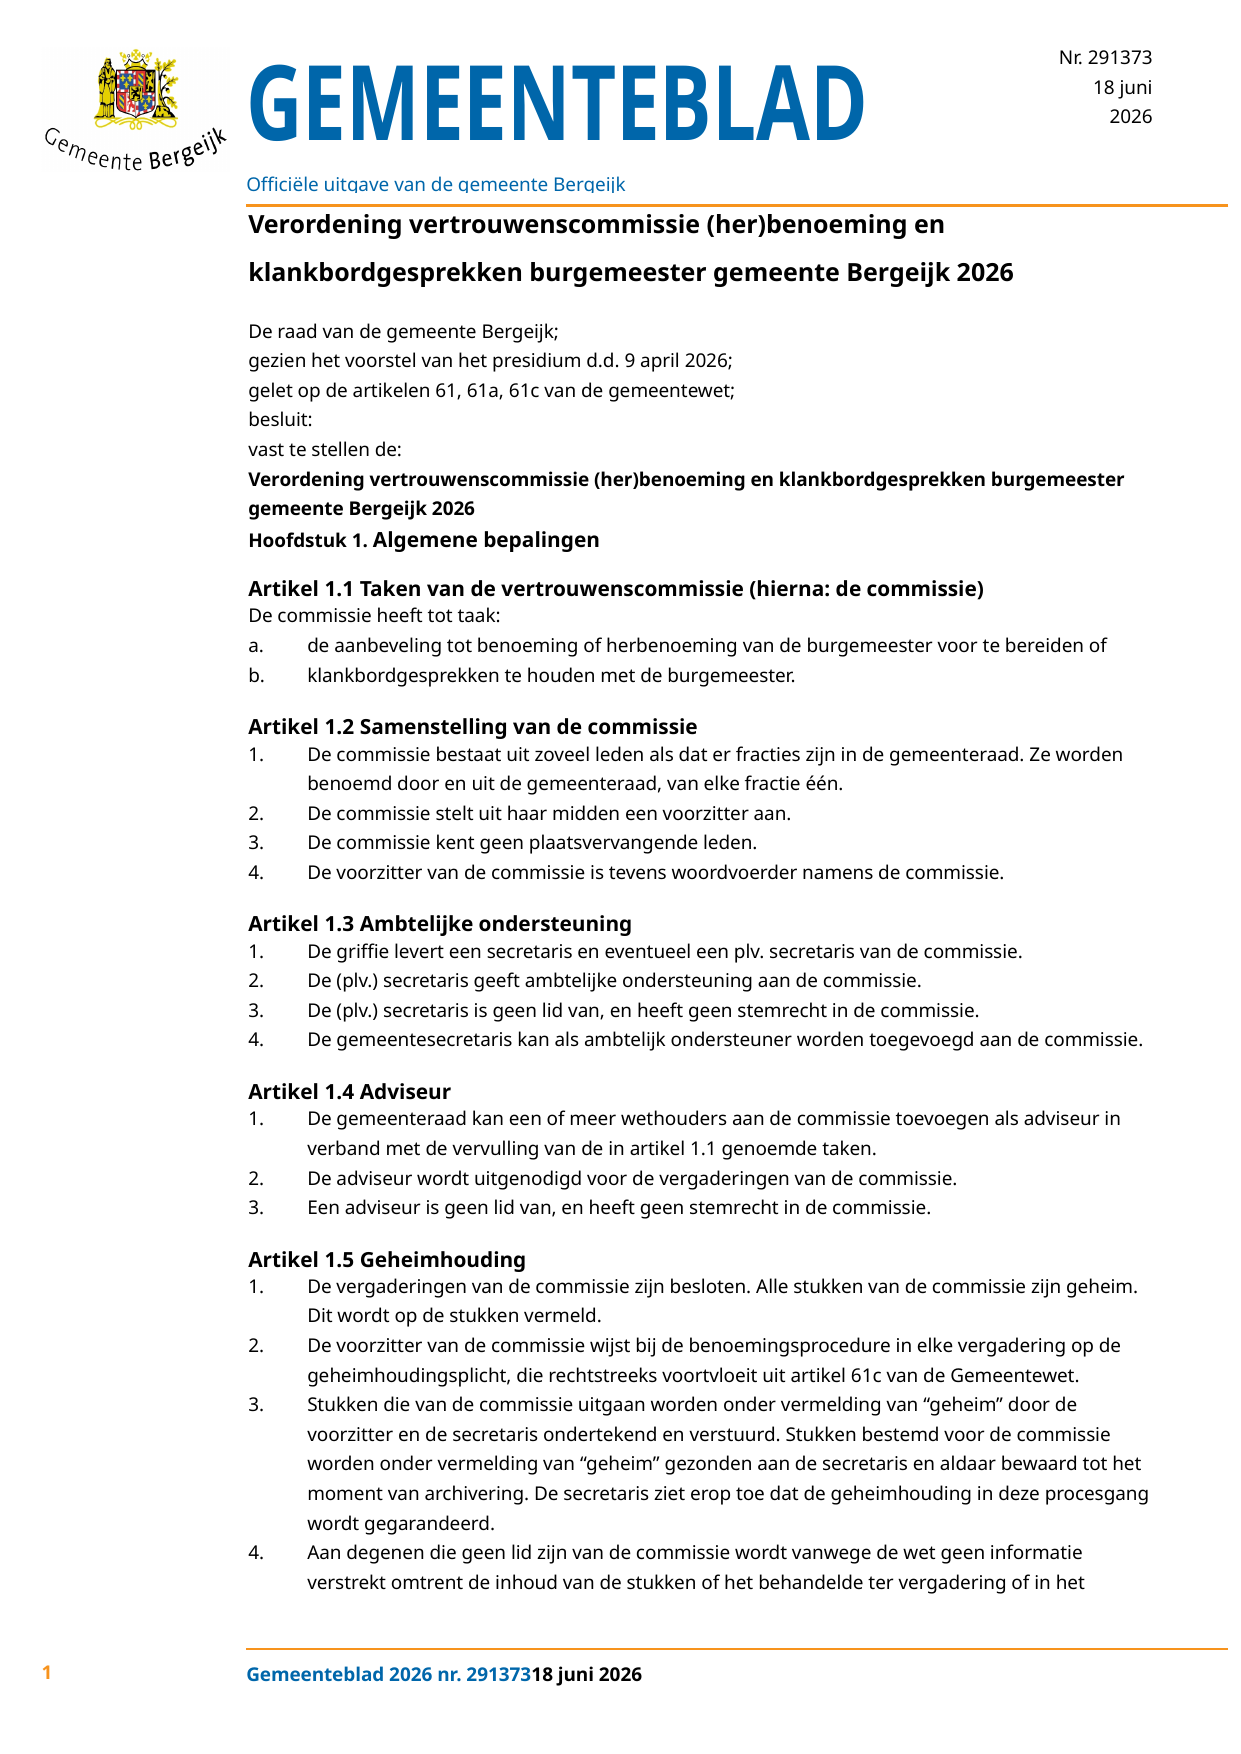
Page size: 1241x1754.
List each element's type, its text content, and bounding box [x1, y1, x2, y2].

list de aanbeveling tot benoeming of herbenoeming van de burgemeester voor te bereiden of [248, 632, 1152, 658]
list Aan degenen die geen lid zijn van de commissie wordt vanwege de wet geen informatie verstrekt omtrent de inhoud van de stukken of het behandelde ter vergadering of in het [248, 1539, 1152, 1595]
text Artikel 1.1 Taken van de vertrouwenscommissie (hierna: de commissie) [248, 574, 1152, 603]
text Verordening vertrouwenscommissie (her)benoeming en klankbordgesprekken burgemeester gemeente Bergeijk 2026 [248, 207, 1152, 288]
text De raad van de gemeente Bergeijk; [248, 318, 1152, 344]
text Artikel 1.4 Adviseur [248, 1077, 1152, 1106]
list De vergaderingen van de commissie zijn besloten. Alle stukken van de commissie zijn geheim. Dit wordt op de stukken vermeld. [248, 1273, 1152, 1328]
text gelet op de artikelen 61, 61a, 61c van de gemeentewet; [248, 377, 1152, 403]
list De gemeentesecretaris kan als ambtelijk ondersteuner worden toegevoegd aan de commissie. [248, 1027, 1152, 1052]
list Een adviseur is geen lid van, en heeft geen stemrecht in de commissie. [248, 1194, 1152, 1220]
text besluit: [248, 407, 1152, 432]
list De gemeenteraad kan een of meer wethouders aan de commissie toevoegen als adviseur in verband met de vervulling van de in artikel 1.1 genoemde taken. [248, 1106, 1152, 1161]
list De (plv.) secretaris is geen lid van, en heeft geen stemrecht in de commissie. [248, 997, 1152, 1023]
text Artikel 1.3 Ambtelijke ondersteuning [248, 909, 1152, 938]
text Artikel 1.5 Geheimhouding [248, 1245, 1152, 1273]
picture [41, 47, 231, 172]
list klankbordgesprekken te houden met de burgemeester. [248, 662, 1152, 688]
list Stukken die van de commissie uitgaan worden onder vermelding van “geheim” door de voorzitter en de secretaris ondertekend en verstuurd. Stukken bestemd voor de commissie worden onder vermelding van “geheim” gezonden aan de secretaris en aldaar bewaard tot het moment van archivering. De secretaris ziet erop toe dat de geheimhouding in deze procesgang wordt gegarandeerd. [248, 1391, 1152, 1536]
list De commissie kent geen plaatsvervangende leden. [248, 829, 1152, 855]
text Verordening vertrouwenscommissie (her)benoeming en klankbordgesprekken burgemeester gemeente Bergeijk 2026 [248, 466, 1152, 521]
list De voorzitter van de commissie is tevens woordvoerder namens de commissie. [248, 859, 1152, 885]
text vast te stellen de: [248, 436, 1152, 462]
text Artikel 1.2 Samenstelling van de commissie [248, 712, 1152, 741]
list De commissie bestaat uit zoveel leden als dat er fracties zijn in de gemeenteraad. Ze worden benoemd door en uit de gemeenteraad, van elke fractie één. [248, 741, 1152, 796]
list De commissie stelt uit haar midden een voorzitter aan. [248, 800, 1152, 826]
text gezien het voorstel van het presidium d.d. 9 april 2026; [248, 347, 1152, 373]
text De commissie heeft tot taak: [248, 603, 1152, 628]
list De voorzitter van de commissie wijst bij de benoemingsprocedure in elke vergadering op de geheimhoudingsplicht, die rechtstreeks voortvloeit uit artikel 61c van de Gemeentewet. [248, 1332, 1152, 1388]
text Hoofdstuk 1. Algemene bepalingen [248, 525, 1152, 553]
list De (plv.) secretaris geeft ambtelijke ondersteuning aan de commissie. [248, 967, 1152, 993]
list De griffie levert een secretaris en eventueel een plv. secretaris van de commissie. [248, 938, 1152, 964]
list De adviseur wordt uitgenodigd voor de vergaderingen van de commissie. [248, 1165, 1152, 1190]
